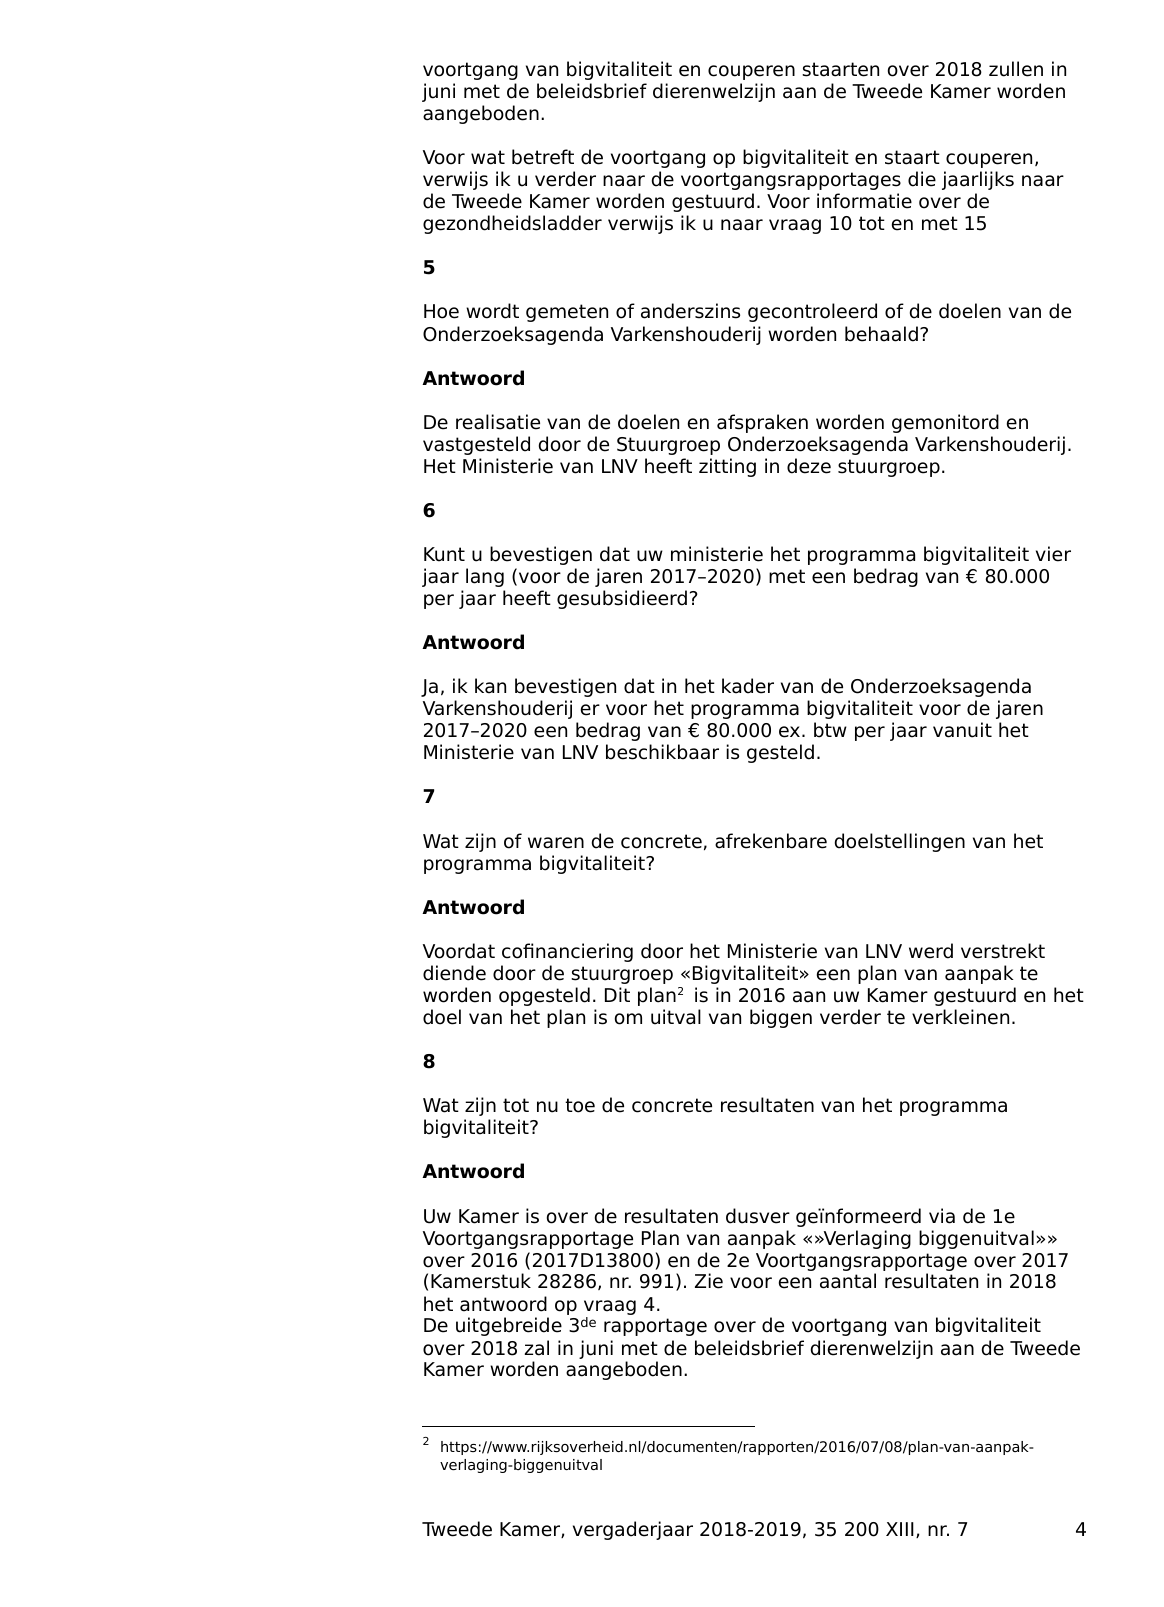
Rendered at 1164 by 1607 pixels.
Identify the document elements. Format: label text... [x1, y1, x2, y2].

subtitle Antwoord [422, 897, 1087, 919]
text Voor wat betreft de voortgang op bigvitaliteit en staart couperen, verwijs ik u verder naar de voortgangsrapportages die jaarlijks naar de Tweede Kamer worden gestuurd. Voor informatie over de gezondheidsladder verwijs ik u naar vraag 10 tot en met 15 [422, 147, 1087, 235]
text Wat zijn of waren de concrete, afrekenbare doelstellingen van het programma bigvitaliteit? [422, 831, 1087, 874]
text Voordat cofinanciering door het Ministerie van LNV werd verstrekt diende door de stuurgroep «Bigvitaliteit» een plan van aanpak te worden opgesteld. Dit plan is in 2016 aan uw Kamer gestuurd en het doel van het plan is om uitval van biggen verder te verkleinen. [422, 941, 1087, 1029]
subtitle Antwoord [422, 1161, 1087, 1183]
subtitle Antwoord [422, 632, 1087, 654]
subtitle 6 [422, 500, 1087, 522]
subtitle 8 [422, 1051, 1087, 1073]
text De realisatie van de doelen en afspraken worden gemonitord en vastgesteld door de Stuurgroep Onderzoeksagenda Varkenshouderij. Het Ministerie van LNV heeft zitting in deze stuurgroep. [422, 412, 1087, 478]
subtitle 5 [422, 257, 1087, 279]
text Ja, ik kan bevestigen dat in het kader van de Onderzoeksagenda Varkenshouderij er voor het programma bigvitaliteit voor de jaren 2017–2020 een bedrag van € 80.000 ex. btw per jaar vanuit het Ministerie van LNV beschikbaar is gesteld. [422, 676, 1087, 764]
text Hoe wordt gemeten of anderszins gecontroleerd of de doelen van de Onderzoeksagenda Varkenshouderij worden behaald? [422, 301, 1087, 345]
text Uw Kamer is over de resultaten dusver geïnformeerd via de 1e Voortgangsrapportage Plan van aanpak «»Verlaging biggenuitval»» over 2016 (2017D13800) en de 2e Voortgangsrapportage over 2017 (Kamerstuk 28286, nr. 991). Zie voor een aantal resultaten in 2018 het antwoord op vraag 4. [422, 1206, 1087, 1315]
text voortgang van bigvitaliteit en couperen staarten over 2018 zullen in juni met de beleidsbrief dierenwelzijn aan de Tweede Kamer worden aangeboden. [422, 59, 1087, 125]
subtitle Antwoord [422, 368, 1087, 389]
subtitle 7 [422, 786, 1087, 808]
text https://www.rijksoverheid.nl/documenten/rapporten/2016/07/08/plan-van-aanpak-verlaging-biggenuitval [422, 1435, 1087, 1474]
text Kunt u bevestigen dat uw ministerie het programma bigvitaliteit vier jaar lang (voor de jaren 2017–2020) met een bedrag van € 80.000 per jaar heeft gesubsidieerd? [422, 544, 1087, 610]
text De uitgebreide 3de rapportage over de voortgang van bigvitaliteit over 2018 zal in juni met de beleidsbrief dierenwelzijn aan de Tweede Kamer worden aangeboden. [422, 1315, 1087, 1381]
text Wat zijn tot nu toe de concrete resultaten van het programma bigvitaliteit? [422, 1095, 1087, 1139]
